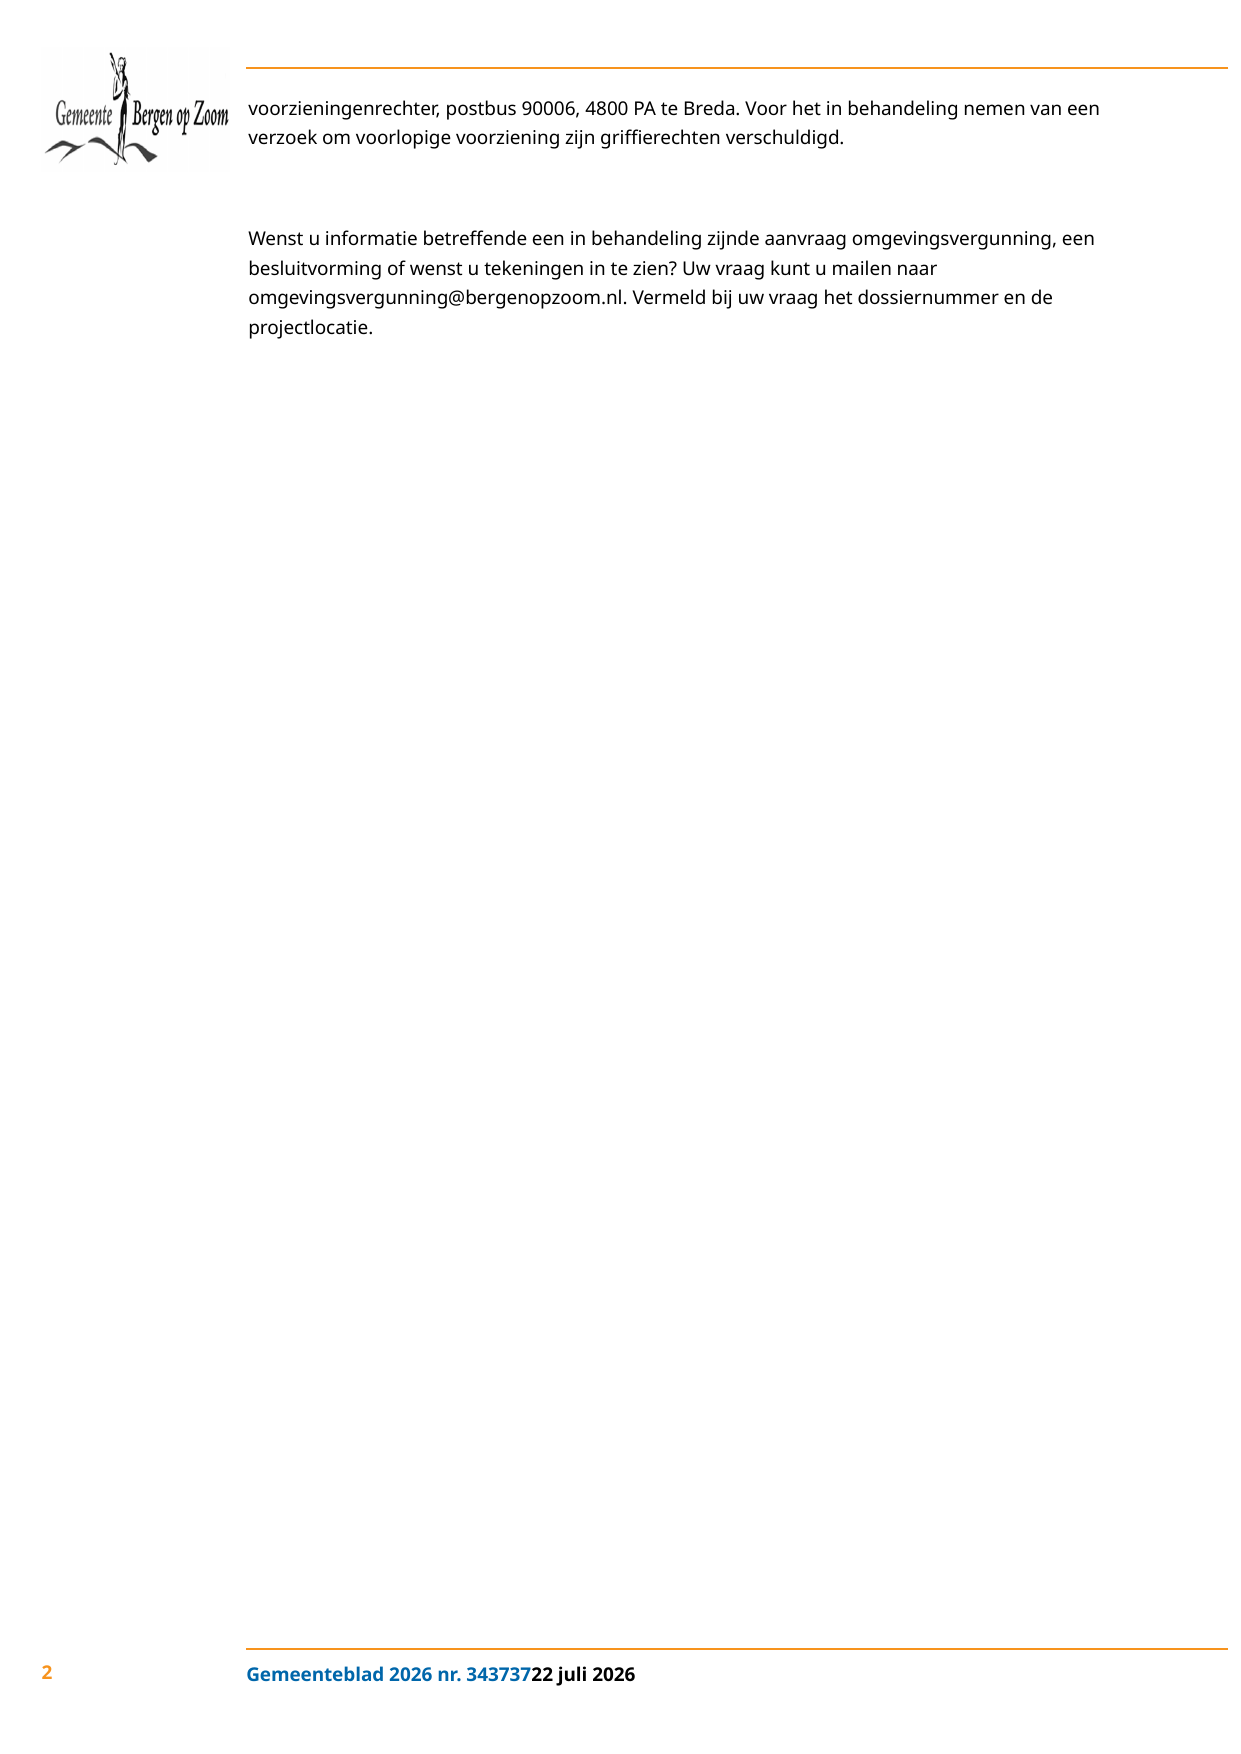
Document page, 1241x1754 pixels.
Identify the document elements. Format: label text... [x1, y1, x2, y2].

picture [41, 47, 231, 172]
text Wenst u informatie betreffende een in behandeling zijnde aanvraag omgevingsvergunning, een besluitvorming of wenst u tekeningen in te zien? Uw vraag kunt u mailen naar omgevingsvergunning@bergenopzoom.nl. Vermeld bij uw vraag het dossiernummer en de projectlocatie. [248, 225, 1152, 340]
text voorzieningenrechter, postbus 90006, 4800 PA te Breda. Voor het in behandeling nemen van een verzoek om voorlopige voorziening zijn griffierechten verschuldigd. [248, 95, 1152, 150]
